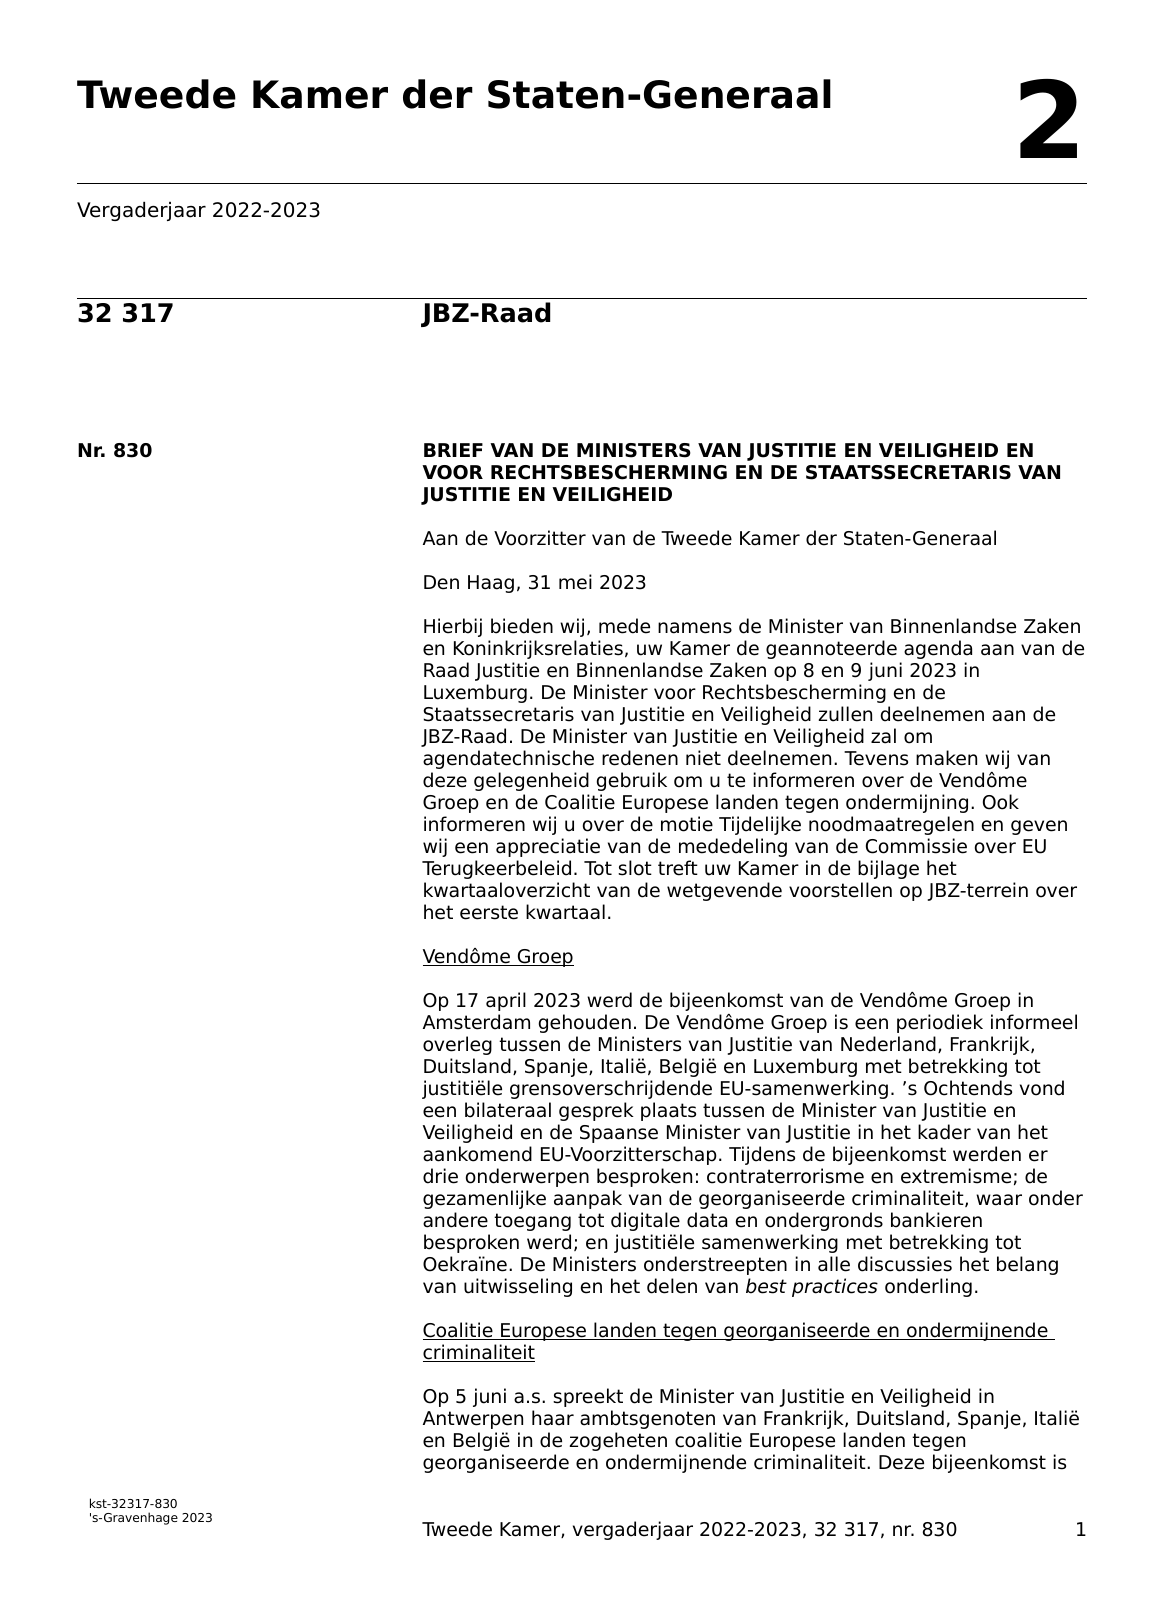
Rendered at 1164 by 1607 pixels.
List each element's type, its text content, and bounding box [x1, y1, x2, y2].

text Aan de Voorzitter van de Tweede Kamer der Staten-Generaal [422, 528, 1087, 550]
text 's-Gravenhage 2023 [88, 1511, 323, 1525]
subtitle Nr. 830 BRIEF VAN DE MINISTERS VAN JUSTITIE EN VEILIGHEID EN VOOR RECHTSBESCHERMING EN DE STAATSSECRETARIS VAN JUSTITIE EN VEILIGHEID [77, 440, 1087, 506]
subtitle Vendôme Groep [422, 946, 1087, 968]
text Op 17 april 2023 werd de bijeenkomst van de Vendôme Groep in Amsterdam gehouden. De Vendôme Groep is een periodiek informeel overleg tussen de Ministers van Justitie van Nederland, Frankrijk, Duitsland, Spanje, Italië, België en Luxemburg met betrekking tot justitiële grensoverschrijdende EU-samenwerking. ’s Ochtends vond een bilateraal gesprek plaats tussen de Minister van Justitie en Veiligheid en de Spaanse Minister van Justitie in het kader van het aankomend EU-Voorzitterschap. Tijdens de bijeenkomst werden er drie onderwerpen besproken: contraterrorisme en extremisme; de gezamenlijke aanpak van de georganiseerde criminaliteit, waar onder andere toegang tot digitale data en ondergronds bankieren besproken werd; en justitiële samenwerking met betrekking tot Oekraïne. De Ministers onderstreepten in alle discussies het belang van uitwisseling en het delen van best practices onderling. [422, 990, 1087, 1298]
subtitle 32 317 JBZ-Raad [77, 299, 1087, 329]
subtitle Coalitie Europese landen tegen georganiseerde en ondermijnende criminaliteit [422, 1320, 1087, 1364]
text Hierbij bieden wij, mede namens de Minister van Binnenlandse Zaken en Koninkrijksrelaties, uw Kamer de geannoteerde agenda aan van de Raad Justitie en Binnenlandse Zaken op 8 en 9 juni 2023 in Luxemburg. De Minister voor Rechtsbescherming en de Staatssecretaris van Justitie en Veiligheid zullen deelnemen aan de JBZ-Raad. De Minister van Justitie en Veiligheid zal om agendatechnische redenen niet deelnemen. Tevens maken wij van deze gelegenheid gebruik om u te informeren over de Vendôme Groep en de Coalitie Europese landen tegen ondermijning. Ook informeren wij u over de motie Tijdelijke noodmaatregelen en geven wij een appreciatie van de mededeling van de Commissie over EU Terugkeerbeleid. Tot slot treft uw Kamer in de bijlage het kwartaaloverzicht van de wetgevende voorstellen op JBZ-terrein over het eerste kwartaal. [422, 616, 1087, 924]
text Den Haag, 31 mei 2023 [422, 572, 1087, 594]
table_cell Vergaderjaar 2022-2023 [77, 184, 1087, 298]
text Op 5 juni a.s. spreekt de Minister van Justitie en Veiligheid in Antwerpen haar ambtsgenoten van Frankrijk, Duitsland, Spanje, Italië en België in de zogeheten coalitie Europese landen tegen georganiseerde en ondermijnende criminaliteit. Deze bijeenkomst is [422, 1386, 1087, 1474]
table_header 2 [886, 59, 1087, 183]
table_header Tweede Kamer der Staten-Generaal [77, 59, 886, 183]
text kst-32317-830 [88, 1497, 323, 1511]
